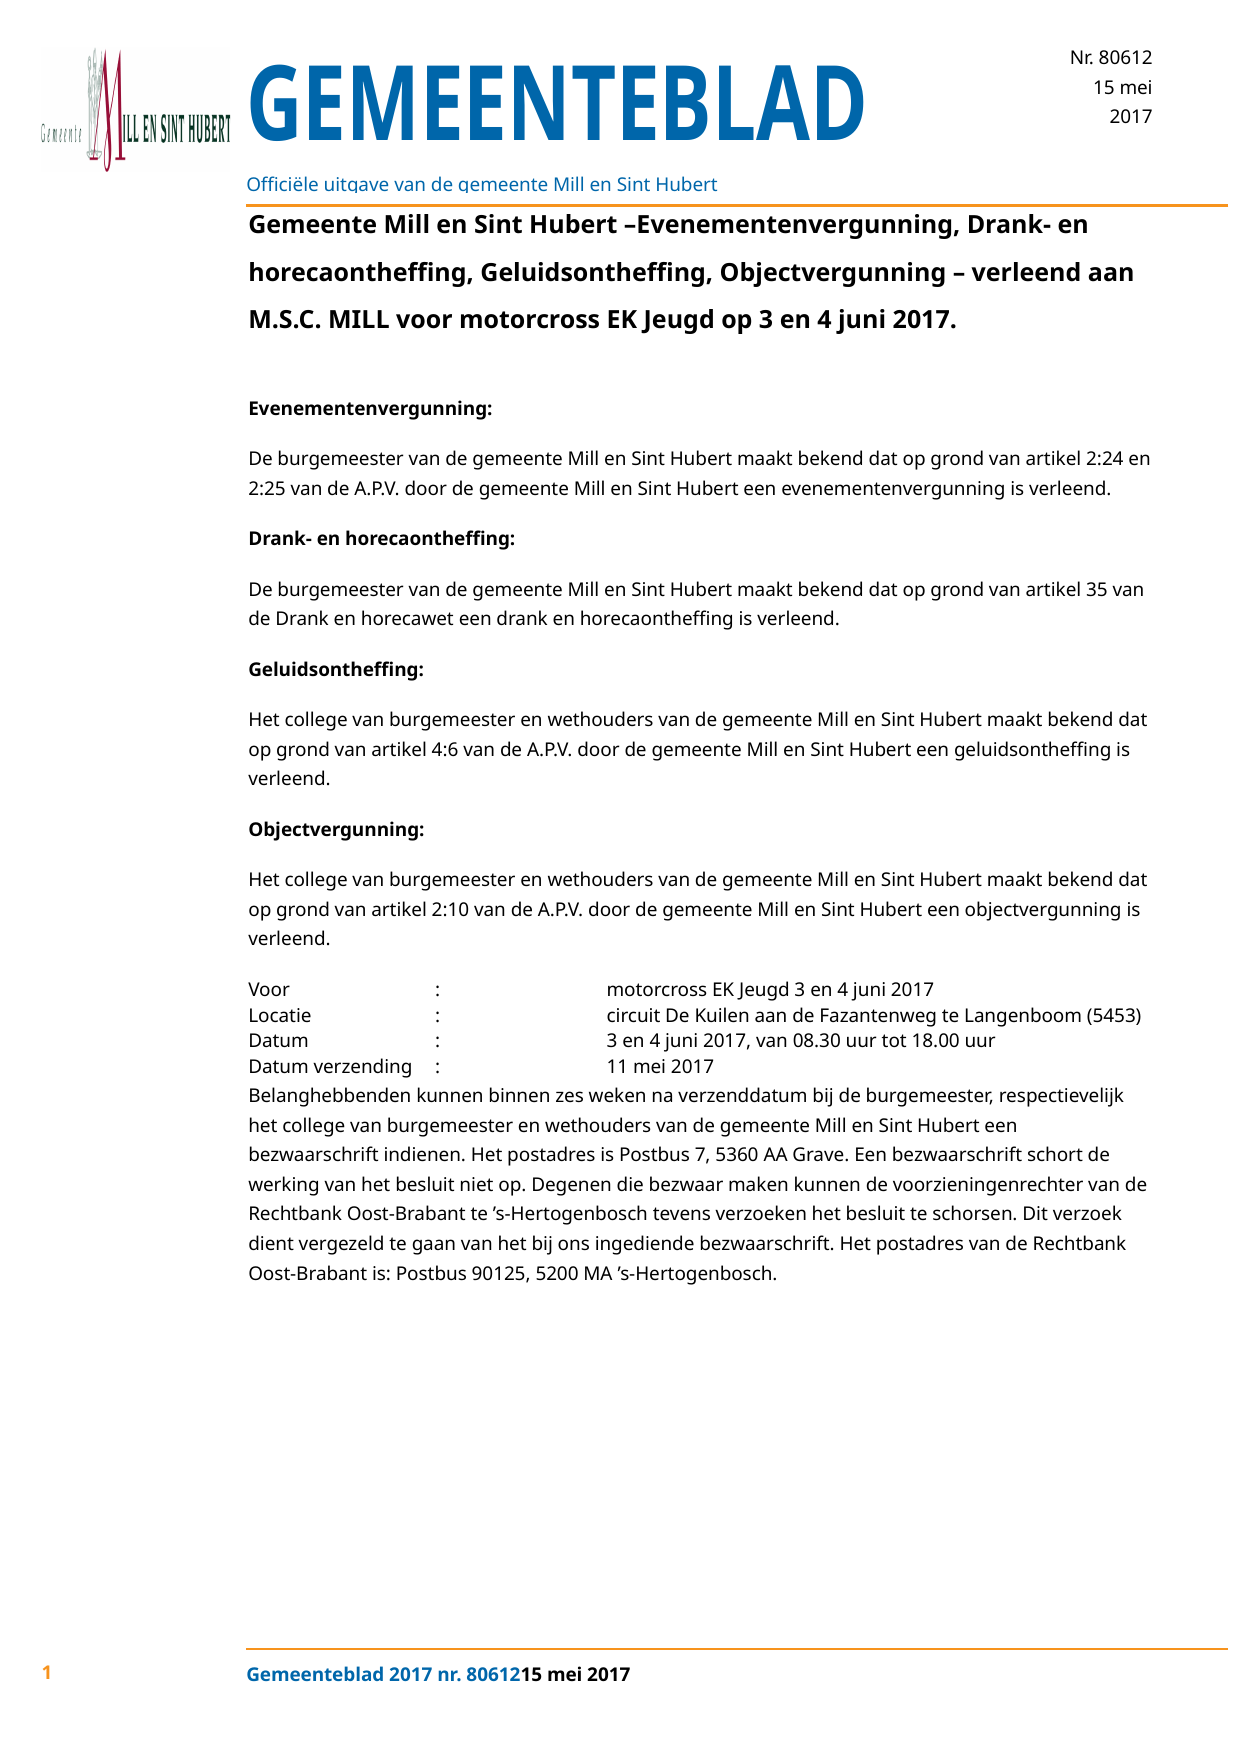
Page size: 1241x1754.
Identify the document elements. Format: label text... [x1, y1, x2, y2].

table_cell Datum [248, 1028, 435, 1053]
picture [41, 47, 231, 172]
text Evenementenvergunning: [248, 395, 1152, 421]
text De burgemeester van de gemeente Mill en Sint Hubert maakt bekend dat op grond van artikel 2:24 en 2:25 van de A.P.V. door de gemeente Mill en Sint Hubert een evenementenvergunning is verleend. [248, 446, 1152, 501]
table_cell : [435, 1053, 606, 1079]
table_cell : [435, 1002, 606, 1027]
table_cell : [435, 1028, 606, 1053]
text Gemeente Mill en Sint Hubert –Evenementenvergunning, Drank- en horecaontheffing, Geluidsontheffing, Objectvergunning – verleend aan M.S.C. MILL voor motorcross EK Jeugd op 3 en 4 juni 2017. [248, 207, 1152, 336]
table_cell Datum verzending [248, 1053, 435, 1079]
table_cell Locatie [248, 1002, 435, 1027]
table_header motorcross EK Jeugd 3 en 4 juni 2017 [606, 976, 1152, 1002]
text De burgemeester van de gemeente Mill en Sint Hubert maakt bekend dat op grond van artikel 35 van de Drank en horecawet een drank en horecaontheffing is verleend. [248, 576, 1152, 631]
table_cell 11 mei 2017 [606, 1053, 1152, 1079]
table_cell 3 en 4 juni 2017, van 08.30 uur tot 18.00 uur [606, 1028, 1152, 1053]
text Belanghebbenden kunnen binnen zes weken na verzenddatum bij de burgemeester, respectievelijk het college van burgemeester en wethouders van de gemeente Mill en Sint Hubert een bezwaarschrift indienen. Het postadres is Postbus 7, 5360 AA Grave. Een bezwaarschrift schort de werking van het besluit niet op. Degenen die bezwaar maken kunnen de voorzieningenrechter van de Rechtbank Oost-Brabant te ’s-Hertogenbosch tevens verzoeken het besluit te schorsen. Dit verzoek dient vergezeld te gaan van het bij ons ingediende bezwaarschrift. Het postadres van de Rechtbank Oost-Brabant is: Postbus 90125, 5200 MA ’s-Hertogenbosch. [248, 1082, 1152, 1285]
text Het college van burgemeester en wethouders van de gemeente Mill en Sint Hubert maakt bekend dat op grond van artikel 4:6 van de A.P.V. door de gemeente Mill en Sint Hubert een geluidsontheffing is verleend. [248, 706, 1152, 791]
text Drank- en horecaontheffing: [248, 526, 1152, 551]
table_header : [435, 976, 606, 1002]
text Objectvergunning: [248, 816, 1152, 842]
table_header Voor [248, 976, 435, 1002]
text Het college van burgemeester en wethouders van de gemeente Mill en Sint Hubert maakt bekend dat op grond van artikel 2:10 van de A.P.V. door de gemeente Mill en Sint Hubert een objectvergunning is verleend. [248, 866, 1152, 951]
table_cell circuit De Kuilen aan de Fazantenweg te Langenboom (5453) [606, 1002, 1152, 1027]
text Geluidsontheffing: [248, 656, 1152, 682]
